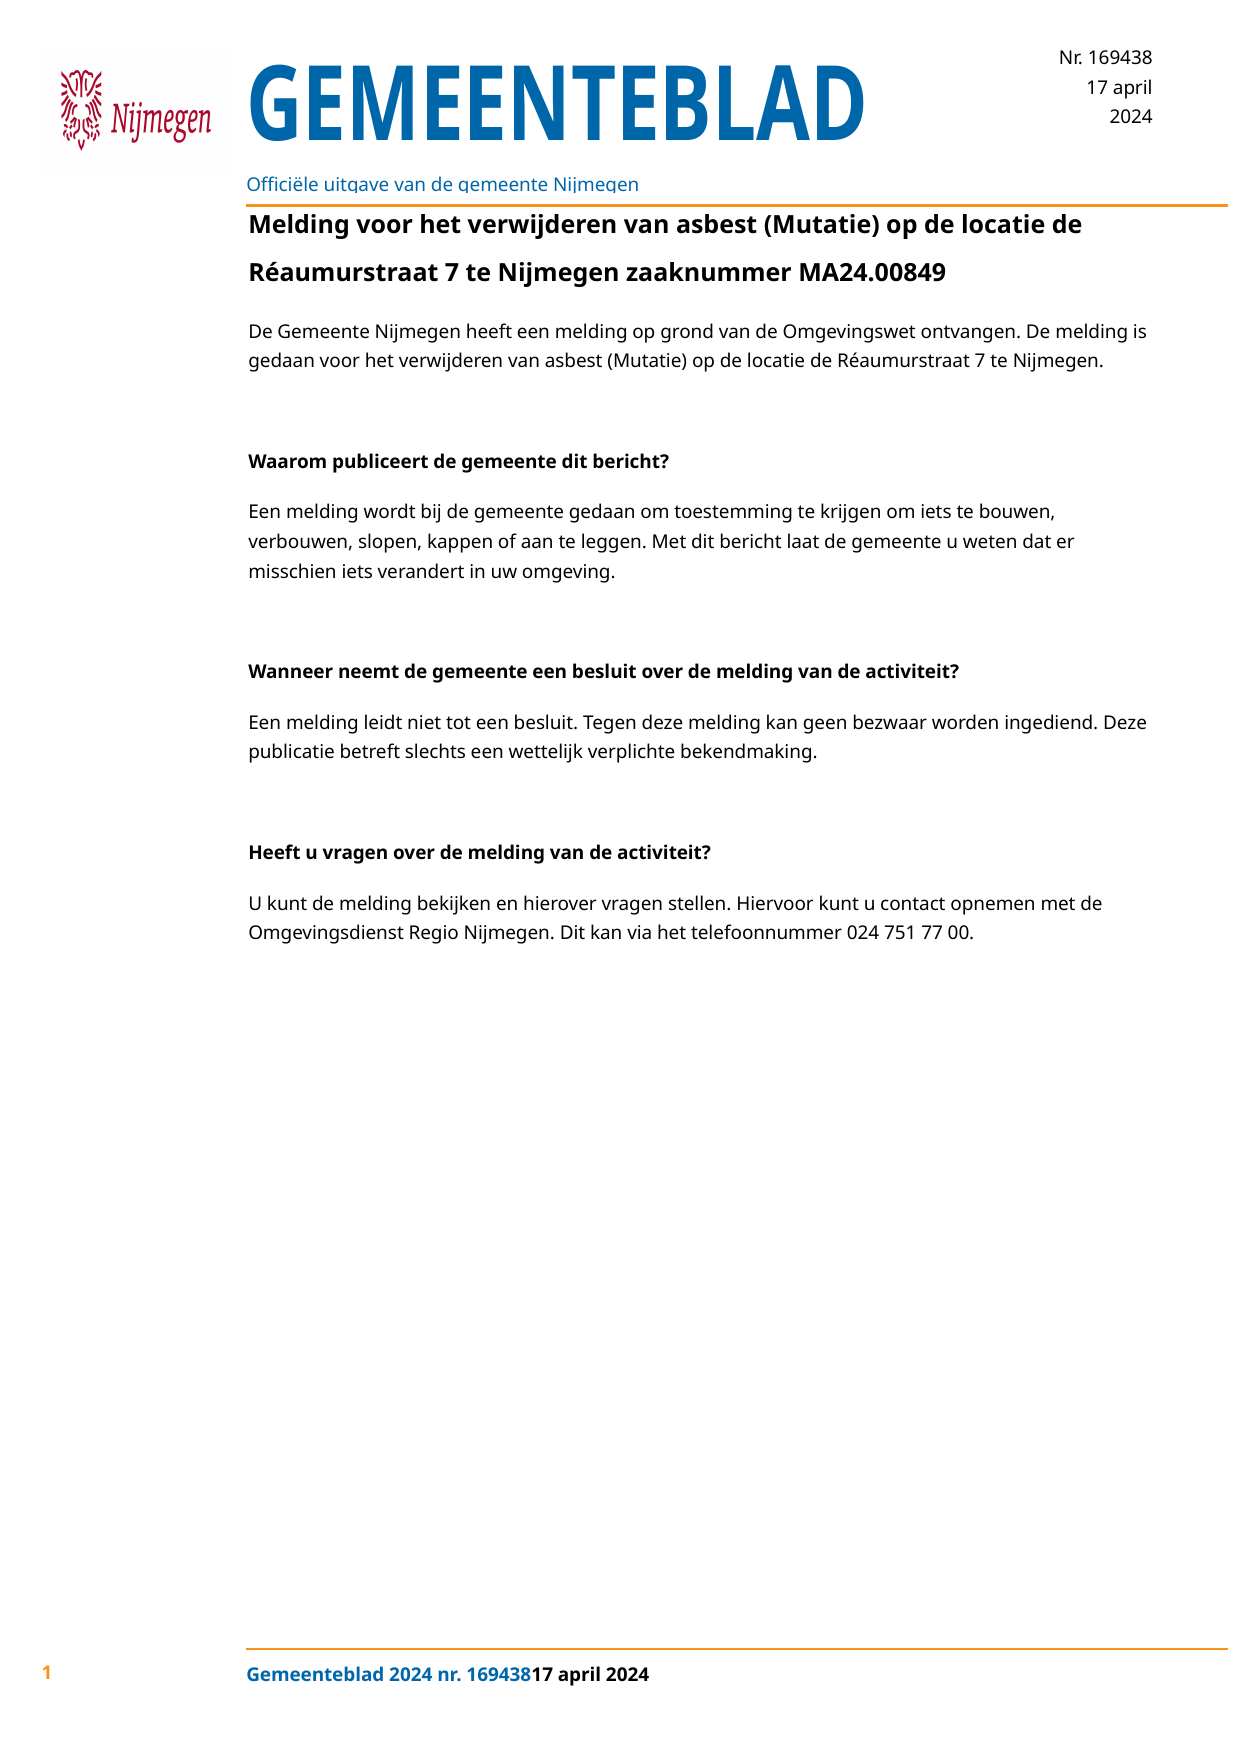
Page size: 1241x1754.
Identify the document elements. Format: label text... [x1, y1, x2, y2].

text De Gemeente Nijmegen heeft een melding op grond van de Omgevingswet ontvangen. De melding is gedaan voor het verwijderen van asbest (Mutatie) op de locatie de Réaumurstraat 7 te Nijmegen. [248, 318, 1152, 373]
text U kunt de melding bekijken en hierover vragen stellen. Hiervoor kunt u contact opnemen met de Omgevingsdienst Regio Nijmegen. Dit kan via het telefoonnummer 024 751 77 00. [248, 890, 1152, 945]
text Wanneer neemt de gemeente een besluit over de melding van de activiteit? [248, 659, 1152, 684]
text Melding voor het verwijderen van asbest (Mutatie) op de locatie de Réaumurstraat 7 te Nijmegen zaaknummer MA24.00849 [248, 207, 1152, 288]
picture [41, 47, 231, 172]
text Een melding wordt bij de gemeente gedaan om toestemming te krijgen om iets te bouwen, verbouwen, slopen, kappen of aan te leggen. Met dit bericht laat de gemeente u weten dat er misschien iets verandert in uw omgeving. [248, 499, 1152, 584]
text Waarom publiceert de gemeente dit bericht? [248, 448, 1152, 474]
text Heeft u vragen over de melding van de activiteit? [248, 839, 1152, 865]
text Een melding leidt niet tot een besluit. Tegen deze melding kan geen bezwaar worden ingediend. Deze publicatie betreft slechts een wettelijk verplichte bekendmaking. [248, 709, 1152, 764]
